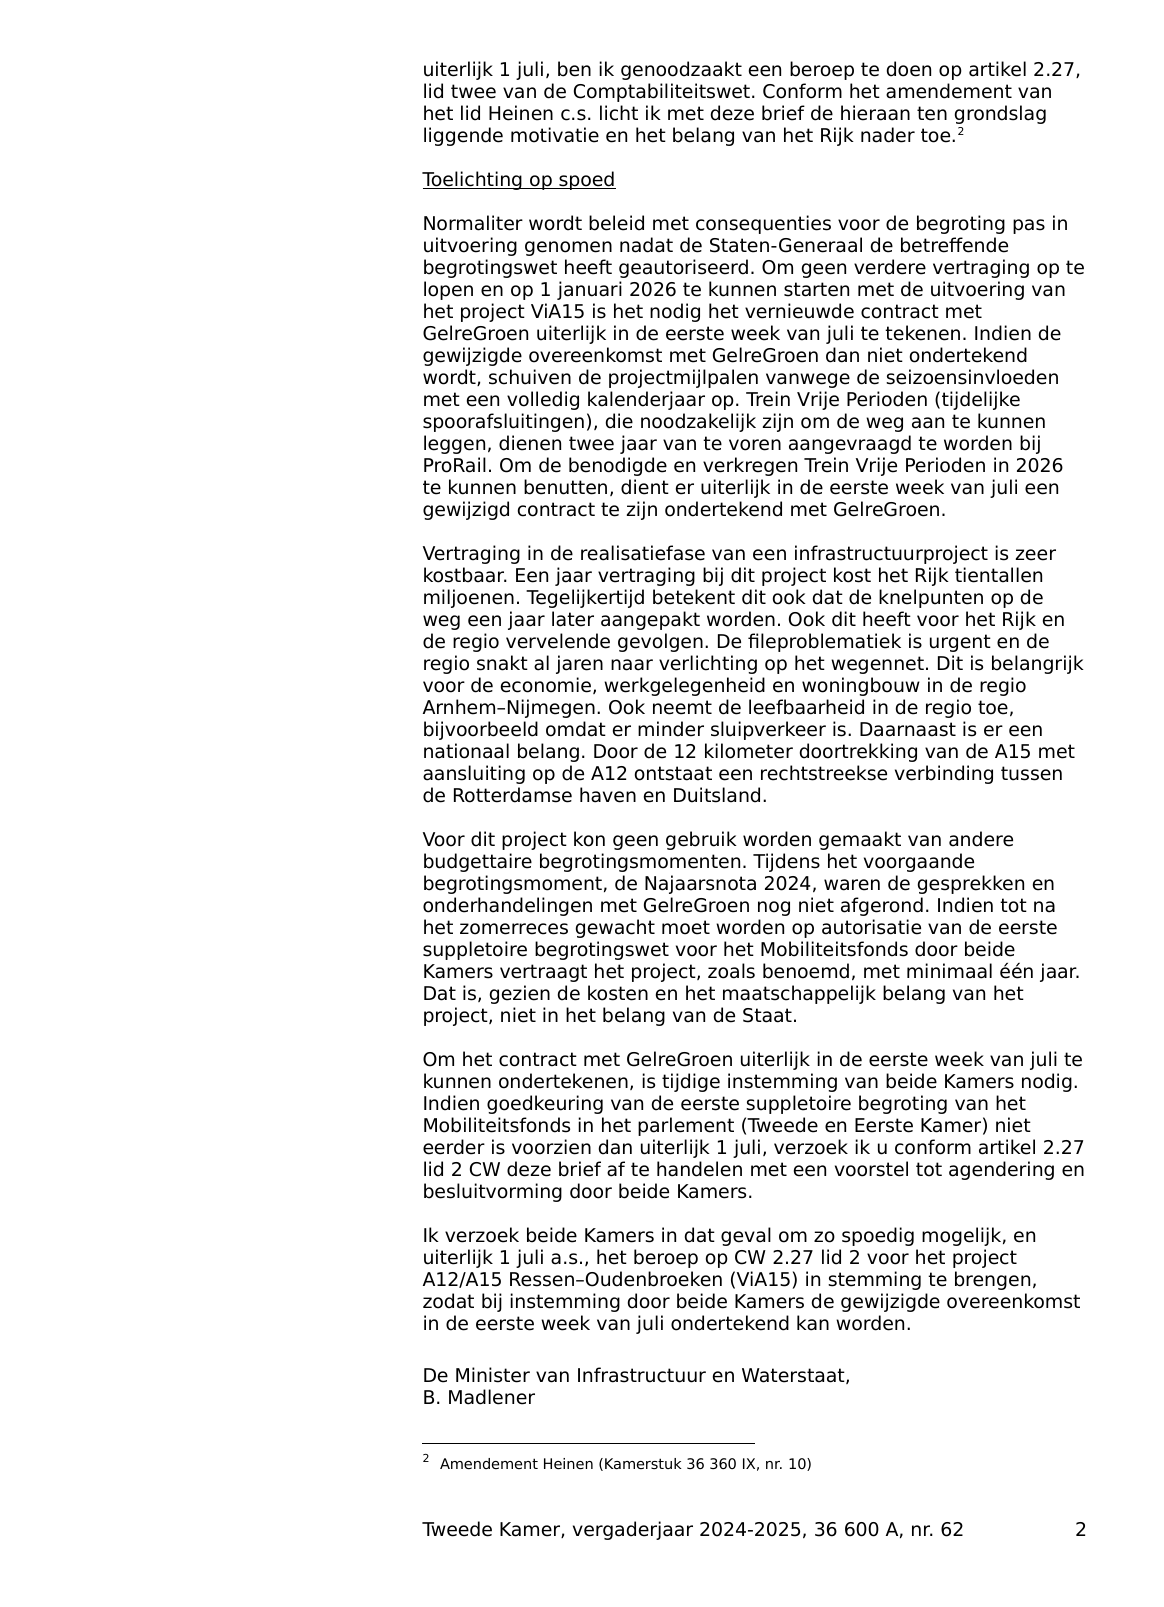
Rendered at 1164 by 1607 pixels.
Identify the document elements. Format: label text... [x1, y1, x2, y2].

text De Minister van Infrastructuur en Waterstaat, B. Madlener [422, 1365, 1087, 1409]
subtitle Toelichting op spoed [422, 169, 1087, 191]
text Om het contract met GelreGroen uiterlijk in de eerste week van juli te kunnen ondertekenen, is tijdige instemming van beide Kamers nodig. Indien goedkeuring van de eerste suppletoire begroting van het Mobiliteitsfonds in het parlement (Tweede en Eerste Kamer) niet eerder is voorzien dan uiterlijk 1 juli, verzoek ik u conform artikel 2.27 lid 2 CW deze brief af te handelen met een voorstel tot agendering en besluitvorming door beide Kamers. [422, 1049, 1087, 1203]
text Normaliter wordt beleid met consequenties voor de begroting pas in uitvoering genomen nadat de Staten-Generaal de betreffende begrotingswet heeft geautoriseerd. Om geen verdere vertraging op te lopen en op 1 januari 2026 te kunnen starten met de uitvoering van het project ViA15 is het nodig het vernieuwde contract met GelreGroen uiterlijk in de eerste week van juli te tekenen. Indien de gewijzigde overeenkomst met GelreGroen dan niet ondertekend wordt, schuiven de projectmijlpalen vanwege de seizoensinvloeden met een volledig kalenderjaar op. Trein Vrije Perioden (tijdelijke spoorafsluitingen), die noodzakelijk zijn om de weg aan te kunnen leggen, dienen twee jaar van te voren aangevraagd te worden bij ProRail. Om de benodigde en verkregen Trein Vrije Perioden in 2026 te kunnen benutten, dient er uiterlijk in de eerste week van juli een gewijzigd contract te zijn ondertekend met GelreGroen. [422, 213, 1087, 521]
text Ik verzoek beide Kamers in dat geval om zo spoedig mogelijk, en uiterlijk 1 juli a.s., het beroep op CW 2.27 lid 2 voor het project A12/A15 Ressen–Oudenbroeken (ViA15) in stemming te brengen, zodat bij instemming door beide Kamers de gewijzigde overeenkomst in de eerste week van juli ondertekend kan worden. [422, 1225, 1087, 1335]
text uiterlijk 1 juli, ben ik genoodzaakt een beroep te doen op artikel 2.27, lid twee van de Comptabiliteitswet. Conform het amendement van het lid Heinen c.s. licht ik met deze brief de hieraan ten grondslag liggende motivatie en het belang van het Rijk nader toe. [422, 59, 1087, 147]
text Vertraging in de realisatiefase van een infrastructuurproject is zeer kostbaar. Een jaar vertraging bij dit project kost het Rijk tientallen miljoenen. Tegelijkertijd betekent dit ook dat de knelpunten op de weg een jaar later aangepakt worden. Ook dit heeft voor het Rijk en de regio vervelende gevolgen. De fileproblematiek is urgent en de regio snakt al jaren naar verlichting op het wegennet. Dit is belangrijk voor de economie, werkgelegenheid en woningbouw in de regio Arnhem–Nijmegen. Ook neemt de leefbaarheid in de regio toe, bijvoorbeeld omdat er minder sluipverkeer is. Daarnaast is er een nationaal belang. Door de 12 kilometer doortrekking van de A15 met aansluiting op de A12 ontstaat een rechtstreekse verbinding tussen de Rotterdamse haven en Duitsland. [422, 543, 1087, 807]
text Voor dit project kon geen gebruik worden gemaakt van andere budgettaire begrotingsmomenten. Tijdens het voorgaande begrotingsmoment, de Najaarsnota 2024, waren de gesprekken en onderhandelingen met GelreGroen nog niet afgerond. Indien tot na het zomerreces gewacht moet worden op autorisatie van de eerste suppletoire begrotingswet voor het Mobiliteitsfonds door beide Kamers vertraagt het project, zoals benoemd, met minimaal één jaar. Dat is, gezien de kosten en het maatschappelijk belang van het project, niet in het belang van de Staat. [422, 829, 1087, 1027]
text Amendement Heinen (Kamerstuk 36 360 IX, nr. 10) [422, 1452, 1087, 1474]
